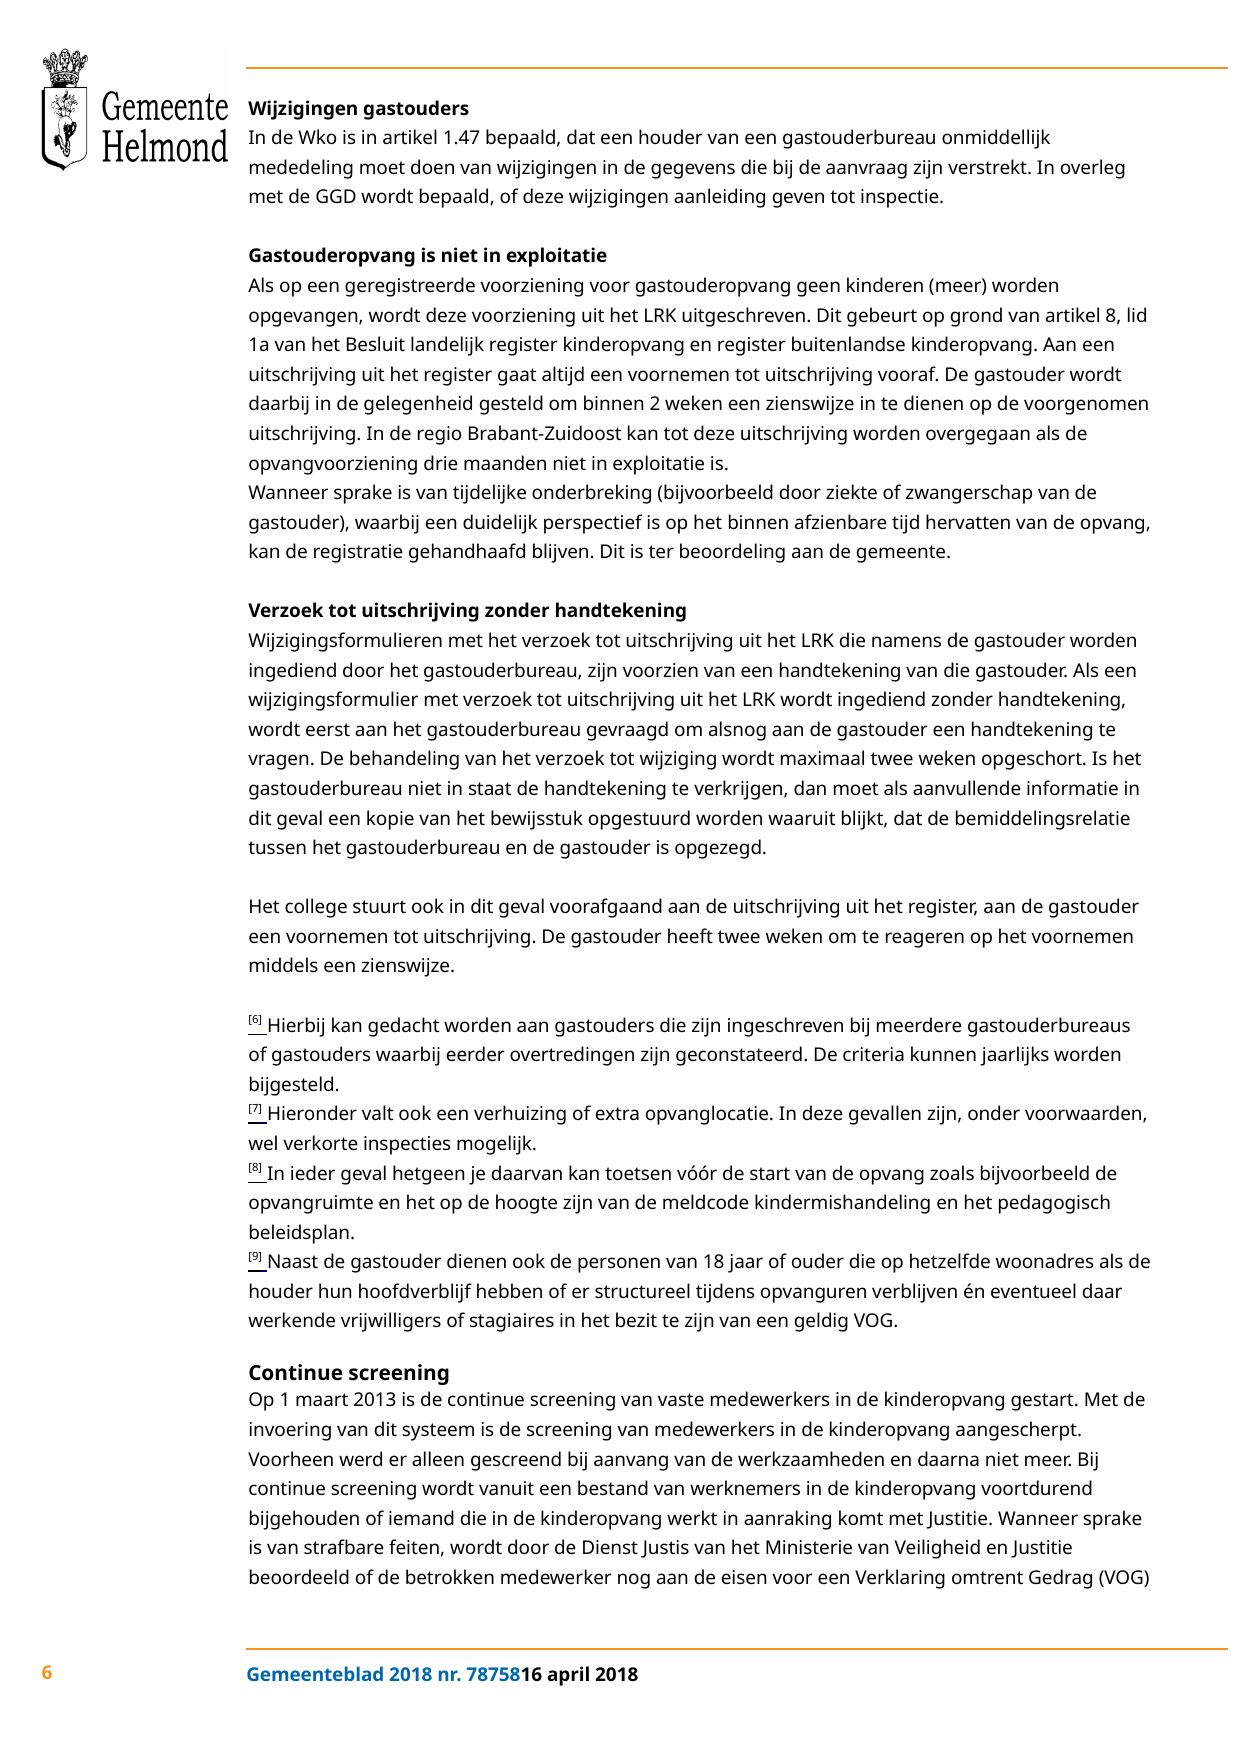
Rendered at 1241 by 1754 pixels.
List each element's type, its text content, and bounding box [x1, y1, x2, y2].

text Als op een geregistreerde voorziening voor gastouderopvang geen kinderen (meer) worden opgevangen, wordt deze voorziening uit het LRK uitgeschreven. Dit gebeurt op grond van artikel 8, lid 1a van het Besluit landelijk register kinderopvang en register buitenlandse kinderopvang. Aan een uitschrijving uit het register gaat altijd een voornemen tot uitschrijving vooraf. De gastouder wordt daarbij in de gelegenheid gesteld om binnen 2 weken een zienswijze in te dienen op de voorgenomen uitschrijving. In de regio Brabant-Zuidoost kan tot deze uitschrijving worden overgegaan als de opvangvoorziening drie maanden niet in exploitatie is. [248, 272, 1152, 476]
picture [41, 47, 231, 172]
text Wijzigingen gastouders [248, 95, 1152, 121]
text [7] Hieronder valt ook een verhuizing of extra opvanglocatie. In deze gevallen zijn, onder voorwaarden, wel verkorte inspecties mogelijk. [248, 1101, 1152, 1156]
text [6] Hierbij kan gedacht worden aan gastouders die zijn ingeschreven bij meerdere gastouderbureaus of gastouders waarbij eerder overtredingen zijn geconstateerd. De criteria kunnen jaarlijks worden bijgesteld. [248, 1012, 1152, 1097]
text Verzoek tot uitschrijving zonder handtekening [248, 598, 1152, 623]
text Gastouderopvang is niet in exploitatie [248, 243, 1152, 268]
text Het college stuurt ook in dit geval voorafgaand aan de uitschrijving uit het register, aan de gastouder een voornemen tot uitschrijving. De gastouder heeft twee weken om te reageren op het voornemen middels een zienswijze. [248, 893, 1152, 978]
text Op 1 maart 2013 is de continue screening van vaste medewerkers in de kinderopvang gestart. Met de invoering van dit systeem is de screening van medewerkers in de kinderopvang aangescherpt. Voorheen werd er alleen gescreend bij aanvang van de werkzaamheden en daarna niet meer. Bij continue screening wordt vanuit een bestand van werknemers in de kinderopvang voortdurend bijgehouden of iemand die in de kinderopvang werkt in aanraking komt met Justitie. Wanneer sprake is van strafbare feiten, wordt door de Dienst Justis van het Ministerie van Veiligheid en Justitie beoordeeld of de betrokken medewerker nog aan de eisen voor een Verklaring omtrent Gedrag (VOG) [248, 1387, 1152, 1590]
text Wanneer sprake is van tijdelijke onderbreking (bijvoorbeeld door ziekte of zwangerschap van de gastouder), waarbij een duidelijk perspectief is op het binnen afzienbare tijd hervatten van de opvang, kan de registratie gehandhaafd blijven. Dit is ter beoordeling aan de gemeente. [248, 479, 1152, 564]
text Wijzigingsformulieren met het verzoek tot uitschrijving uit het LRK die namens de gastouder worden ingediend door het gastouderbureau, zijn voorzien van een handtekening van die gastouder. Als een wijzigingsformulier met verzoek tot uitschrijving uit het LRK wordt ingediend zonder handtekening, wordt eerst aan het gastouderbureau gevraagd om alsnog aan de gastouder een handtekening te vragen. De behandeling van het verzoek tot wijziging wordt maximaal twee weken opgeschort. Is het gastouderbureau niet in staat de handtekening te verkrijgen, dan moet als aanvullende informatie in dit geval een kopie van het bewijsstuk opgestuurd worden waaruit blijkt, dat de bemiddelingsrelatie tussen het gastouderbureau en de gastouder is opgezegd. [248, 627, 1152, 860]
text [9] Naast de gastouder dienen ook de personen van 18 jaar of ouder die op hetzelfde woonadres als de houder hun hoofdverblijf hebben of er structureel tijdens opvanguren verblijven én eventueel daar werkende vrijwilligers of stagiaires in het bezit te zijn van een geldig VOG. [248, 1248, 1152, 1333]
text Continue screening [248, 1358, 1152, 1387]
text [8] In ieder geval hetgeen je daarvan kan toetsen vóór de start van de opvang zoals bijvoorbeeld de opvangruimte en het op de hoogte zijn van de meldcode kindermishandeling en het pedagogisch beleidsplan. [248, 1160, 1152, 1245]
text In de Wko is in artikel 1.47 bepaald, dat een houder van een gastouderbureau onmiddellijk mededeling moet doen van wijzigingen in de gegevens die bij de aanvraag zijn verstrekt. In overleg met de GGD wordt bepaald, of deze wijzigingen aanleiding geven tot inspectie. [248, 124, 1152, 209]
